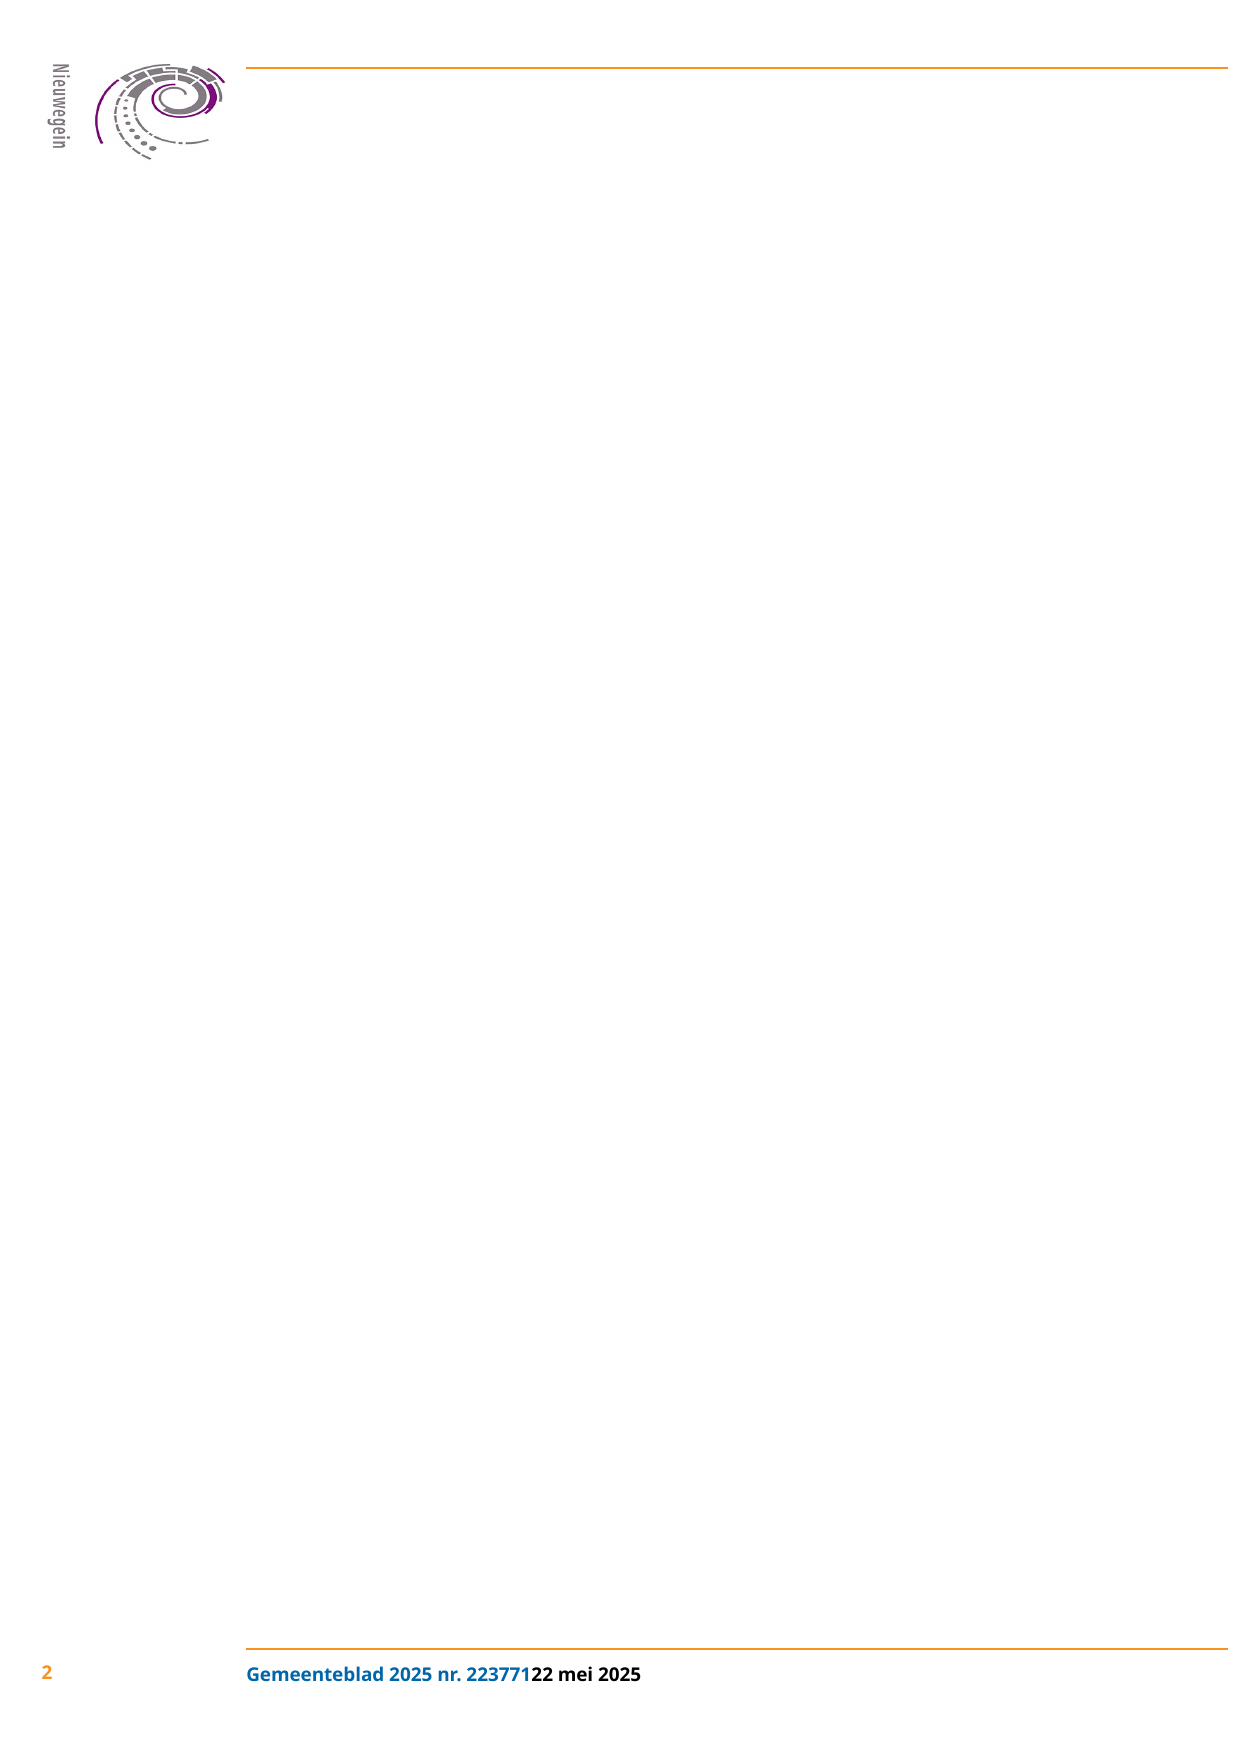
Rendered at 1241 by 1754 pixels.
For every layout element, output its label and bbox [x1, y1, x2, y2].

picture [41, 47, 231, 172]
